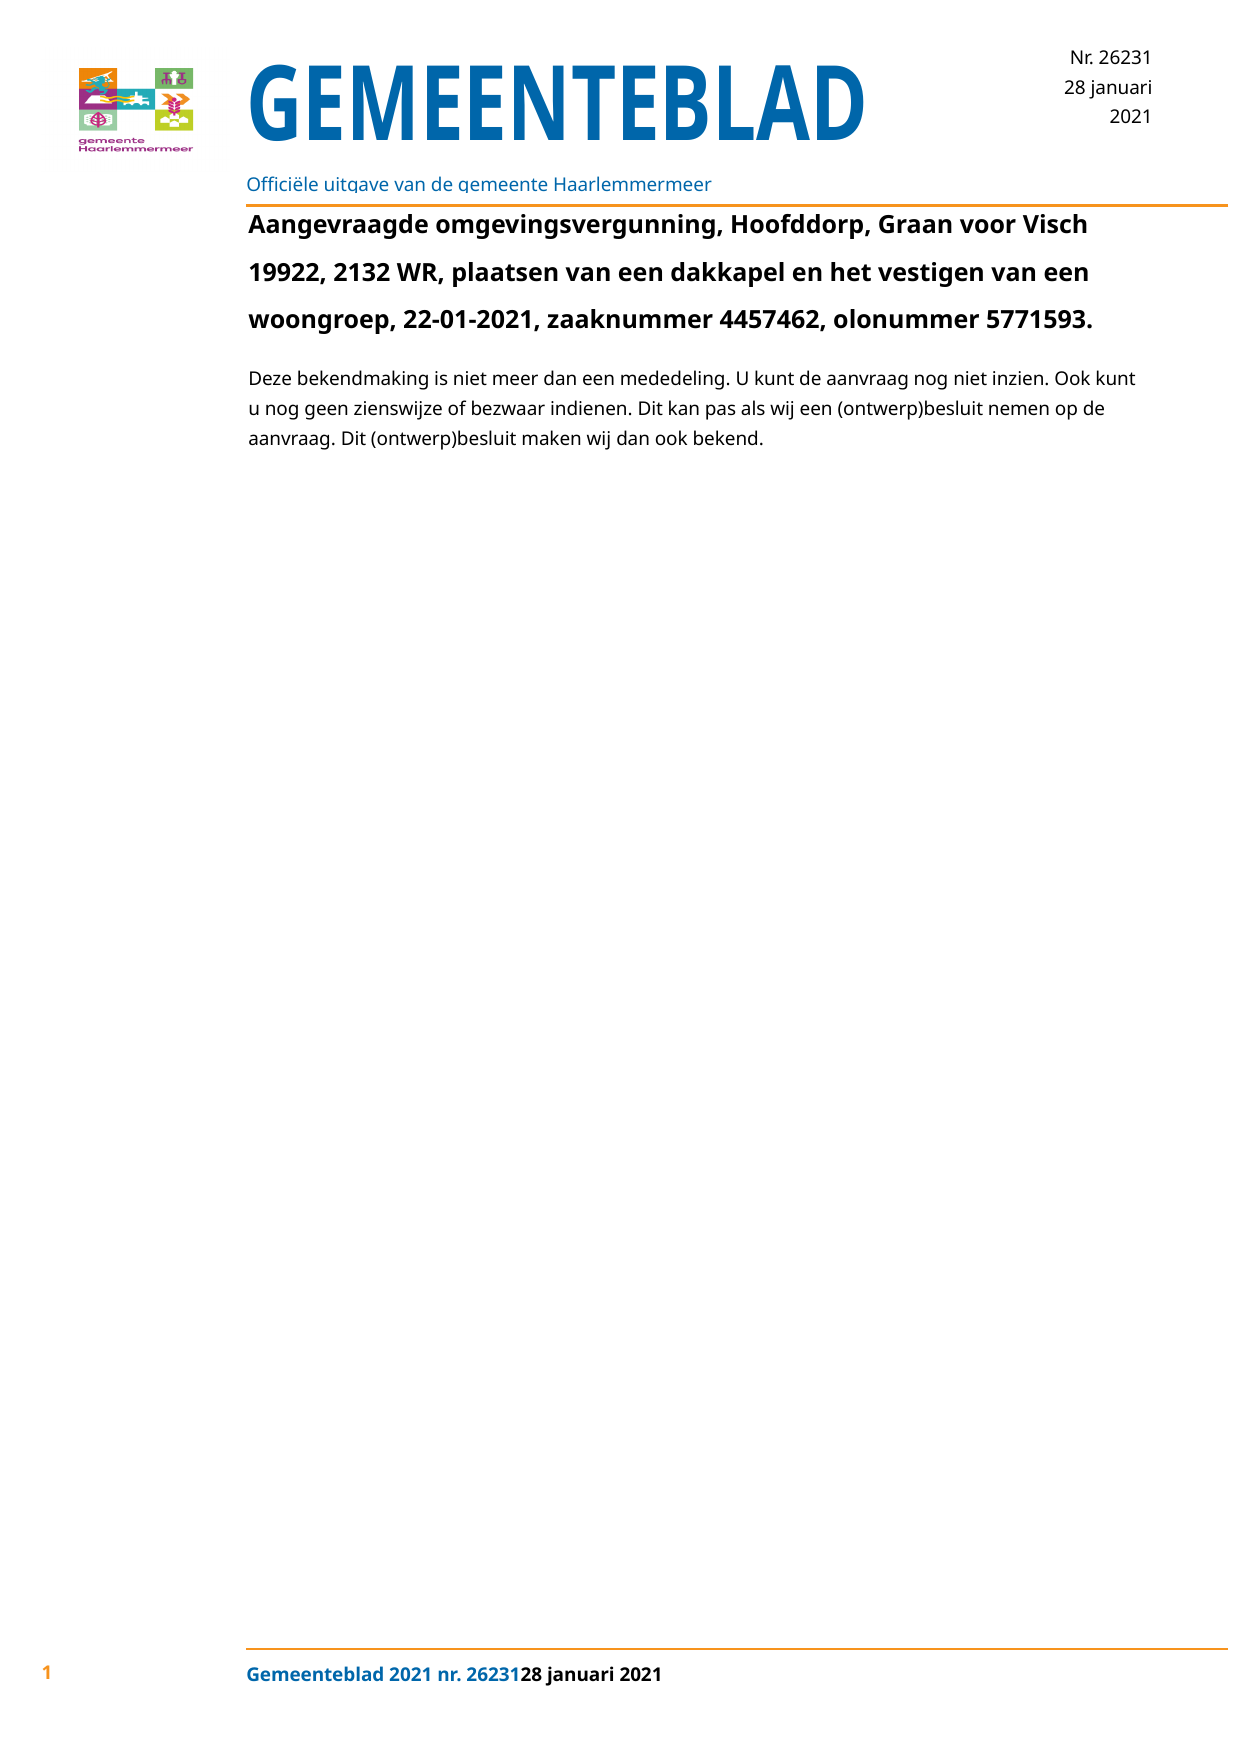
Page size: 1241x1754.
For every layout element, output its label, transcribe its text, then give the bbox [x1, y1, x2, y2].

picture [41, 47, 231, 172]
text Aangevraagde omgevingsvergunning, Hoofddorp, Graan voor Visch 19922, 2132 WR, plaatsen van een dakkapel en het vestigen van een woongroep, 22-01-2021, zaaknummer 4457462, olonummer 5771593. [248, 207, 1152, 336]
text Deze bekendmaking is niet meer dan een mededeling. U kunt de aanvraag nog niet inzien. Ook kunt u nog geen zienswijze of bezwaar indienen. Dit kan pas als wij een (ontwerp)besluit nemen op de aanvraag. Dit (ontwerp)besluit maken wij dan ook bekend. [248, 366, 1152, 450]
